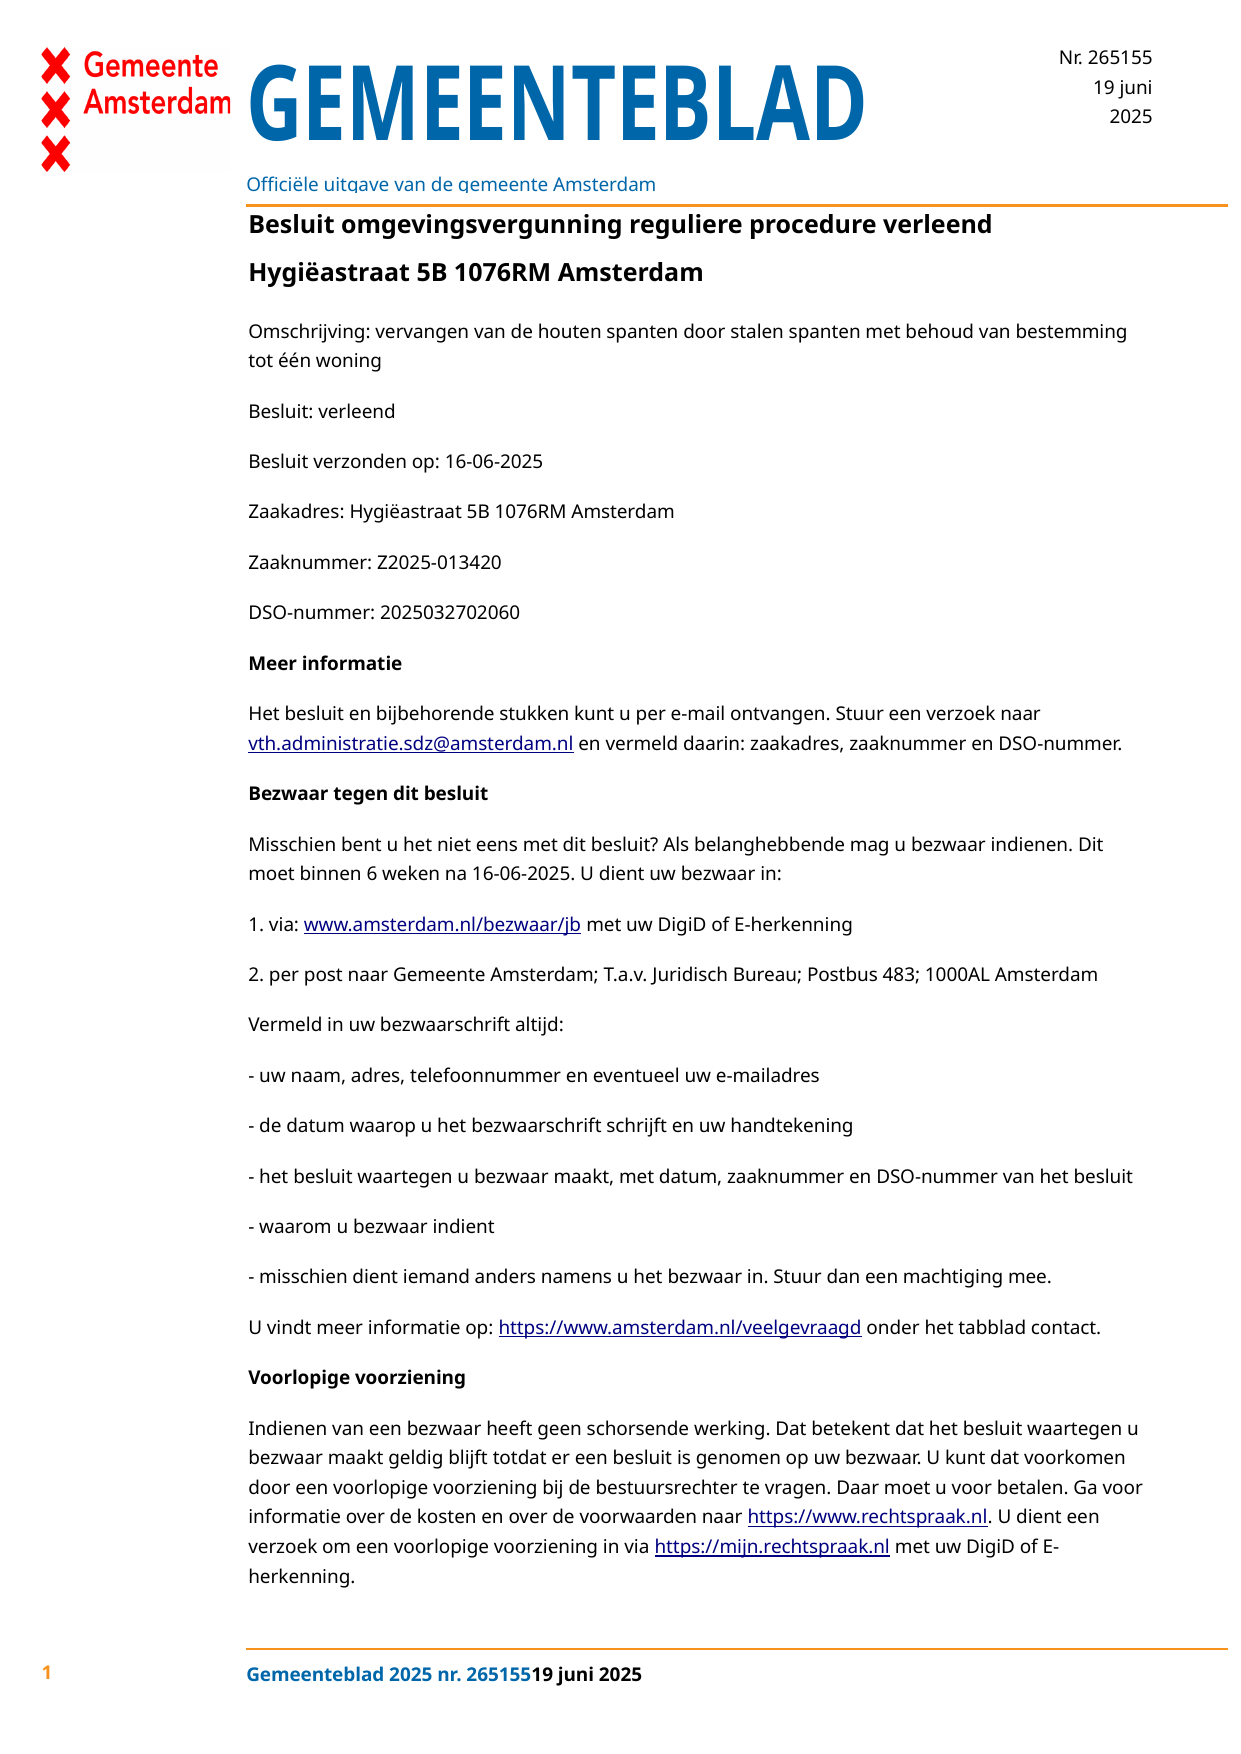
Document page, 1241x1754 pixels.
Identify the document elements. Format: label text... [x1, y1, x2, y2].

text U vindt meer informatie op: https://www.amsterdam.nl/veelgevraagd onder het tabblad contact. [248, 1314, 1152, 1340]
text Omschrijving: vervangen van de houten spanten door stalen spanten met behoud van bestemming tot één woning [248, 318, 1152, 373]
text DSO-nummer: 2025032702060 [248, 599, 1152, 625]
text Voorlopige voorziening [248, 1364, 1152, 1390]
text Zaaknummer: Z2025-013420 [248, 549, 1152, 575]
text Indienen van een bezwaar heeft geen schorsende werking. Dat betekent dat het besluit waartegen u bezwaar maakt geldig blijft totdat er een besluit is genomen op uw bezwaar. U kunt dat voorkomen door een voorlopige voorziening bij de bestuursrechter te vragen. Daar moet u voor betalen. Ga voor informatie over de kosten en over de voorwaarden naar https://www.rechtspraak.nl. U dient een verzoek om een voorlopige voorziening in via https://mijn.rechtspraak.nl met uw DigiD of E-herkenning. [248, 1415, 1152, 1589]
text 2. per post naar Gemeente Amsterdam; T.a.v. Juridisch Bureau; Postbus 483; 1000AL Amsterdam [248, 961, 1152, 987]
text Besluit: verleend [248, 398, 1152, 424]
text Zaakadres: Hygiëastraat 5B 1076RM Amsterdam [248, 499, 1152, 524]
text - misschien dient iemand anders namens u het bezwaar in. Stuur dan een machtiging mee. [248, 1264, 1152, 1289]
text Het besluit en bijbehorende stukken kunt u per e-mail ontvangen. Stuur een verzoek naar vth.administratie.sdz@amsterdam.nl en vermeld daarin: zaakadres, zaaknummer en DSO-nummer. [248, 700, 1152, 756]
text Vermeld in uw bezwaarschrift altijd: [248, 1012, 1152, 1037]
text Meer informatie [248, 650, 1152, 676]
text - waarom u bezwaar indient [248, 1213, 1152, 1239]
text Besluit omgevingsvergunning reguliere procedure verleend Hygiëastraat 5B 1076RM Amsterdam [248, 207, 1152, 288]
text Besluit verzonden op: 16-06-2025 [248, 448, 1152, 474]
text Bezwaar tegen dit besluit [248, 780, 1152, 806]
text - het besluit waartegen u bezwaar maakt, met datum, zaaknummer en DSO-nummer van het besluit [248, 1163, 1152, 1189]
text Misschien bent u het niet eens met dit besluit? Als belanghebbende mag u bezwaar indienen. Dit moet binnen 6 weken na 16-06-2025. U dient uw bezwaar in: [248, 831, 1152, 886]
text - de datum waarop u het bezwaarschrift schrijft en uw handtekening [248, 1112, 1152, 1138]
picture [41, 47, 231, 172]
text 1. via: www.amsterdam.nl/bezwaar/jb met uw DigiD of E-herkenning [248, 911, 1152, 937]
text - uw naam, adres, telefoonnummer en eventueel uw e-mailadres [248, 1062, 1152, 1088]
